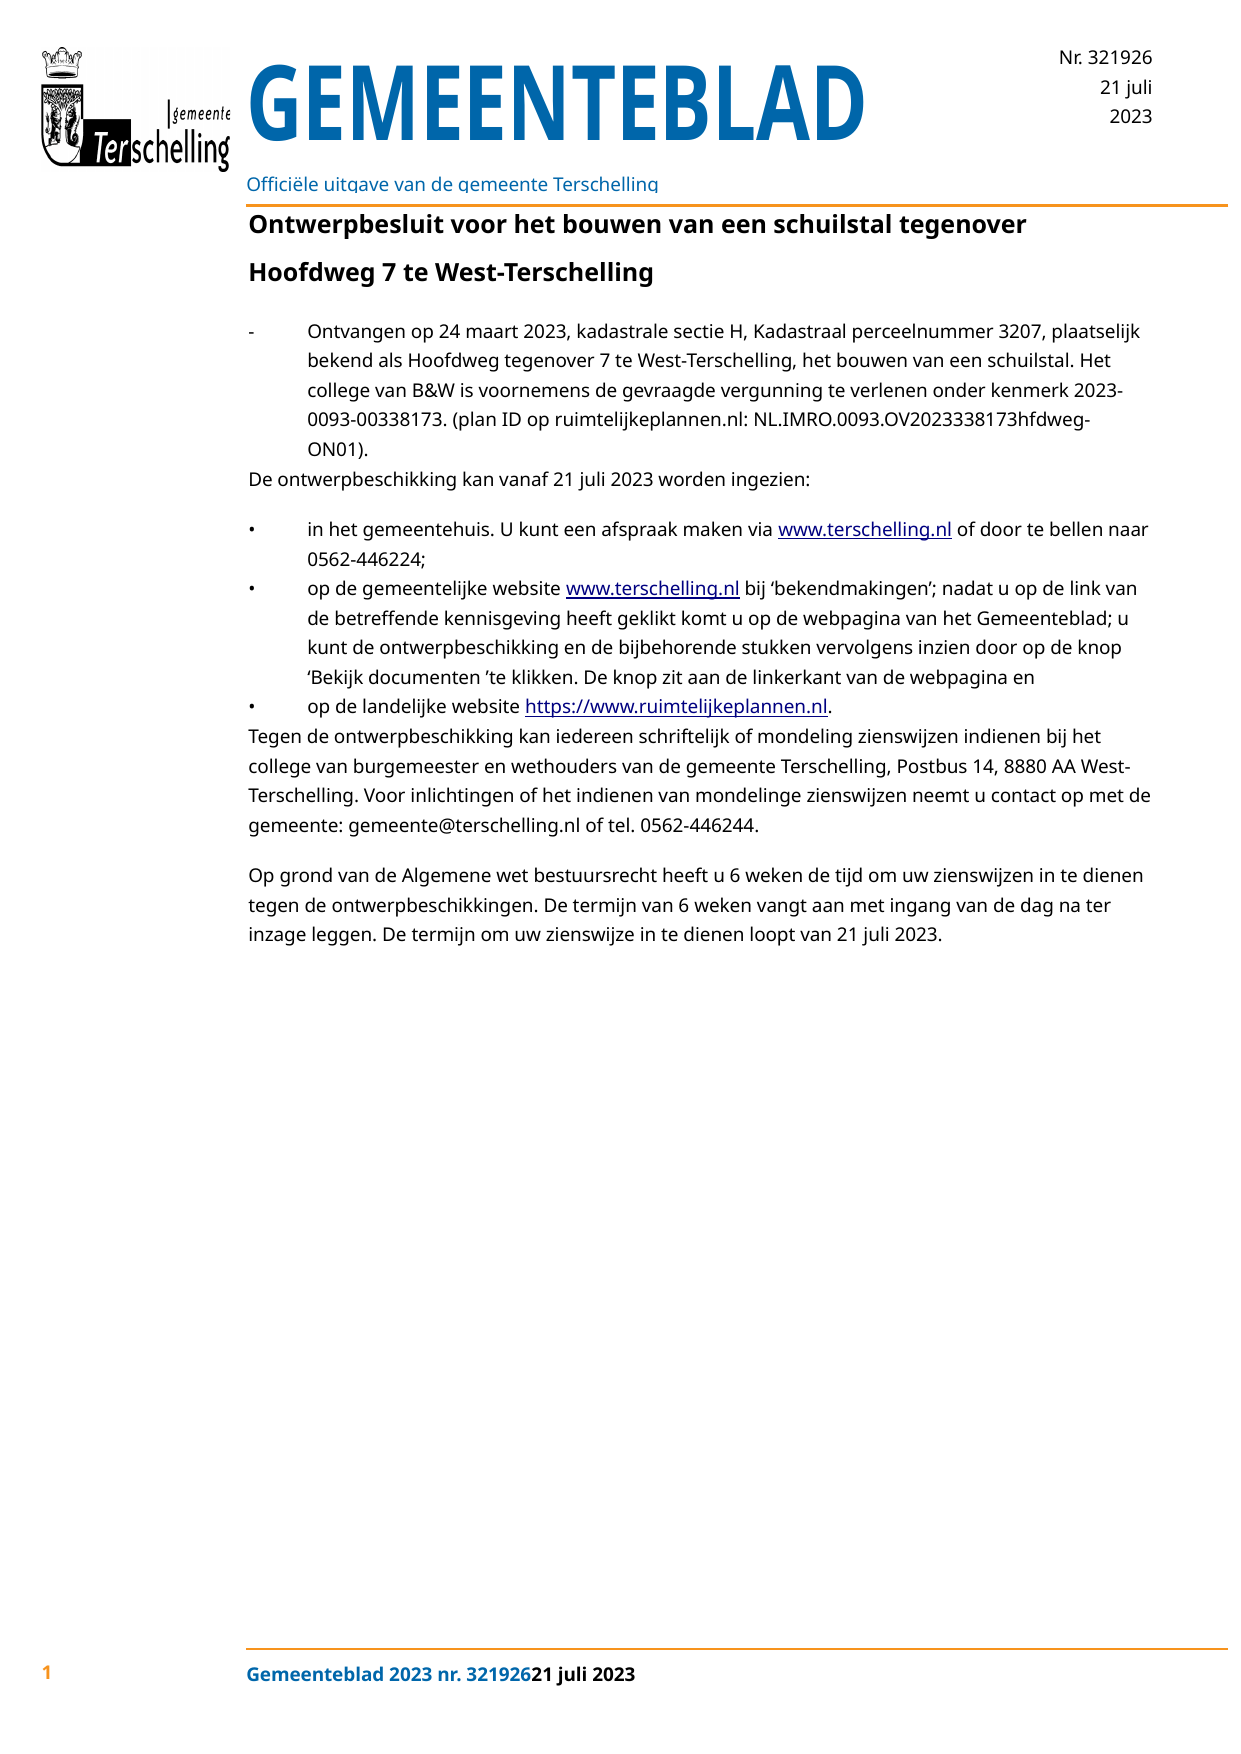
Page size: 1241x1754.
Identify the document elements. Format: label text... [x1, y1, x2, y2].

list op de landelijke website https://www.ruimtelijkeplannen.nl. [248, 694, 1152, 719]
list in het gemeentehuis. U kunt een afspraak maken via www.terschelling.nl of door te bellen naar 0562-446224; [248, 516, 1152, 572]
picture [41, 47, 231, 172]
text De ontwerpbeschikking kan vanaf 21 juli 2023 worden ingezien: [248, 466, 1152, 492]
text Ontwerpbesluit voor het bouwen van een schuilstal tegenover Hoofdweg 7 te West-Terschelling [248, 207, 1152, 288]
list op de gemeentelijke website www.terschelling.nl bij ‘bekendmakingen’; nadat u op de link van de betreffende kennisgeving heeft geklikt komt u op de webpagina van het Gemeenteblad; u kunt de ontwerpbeschikking en de bijbehorende stukken vervolgens inzien door op de knop ‘Bekijk documenten ’te klikken. De knop zit aan de linkerkant van de webpagina en [248, 575, 1152, 690]
list Ontvangen op 24 maart 2023, kadastrale sectie H, Kadastraal perceelnummer 3207, plaatselijk bekend als Hoofdweg tegenover 7 te West-Terschelling, het bouwen van een schuilstal. Het college van B&W is voornemens de gevraagde vergunning te verlenen onder kenmerk 2023-0093-00338173. (plan ID op ruimtelijkeplannen.nl: NL.IMRO.0093.OV2023338173hfdweg-ON01). [248, 318, 1152, 462]
text Op grond van de Algemene wet bestuursrecht heeft u 6 weken de tijd om uw zienswijzen in te dienen tegen de ontwerpbeschikkingen. De termijn van 6 weken vangt aan met ingang van de dag na ter inzage leggen. De termijn om uw zienswijze in te dienen loopt van 21 juli 2023. [248, 862, 1152, 947]
text Tegen de ontwerpbeschikking kan iedereen schriftelijk of mondeling zienswijzen indienen bij het college van burgemeester en wethouders van de gemeente Terschelling, Postbus 14, 8880 AA West-Terschelling. Voor inlichtingen of het indienen van mondelinge zienswijzen neemt u contact op met de gemeente: gemeente@terschelling.nl of tel. 0562-446244. [248, 723, 1152, 838]
